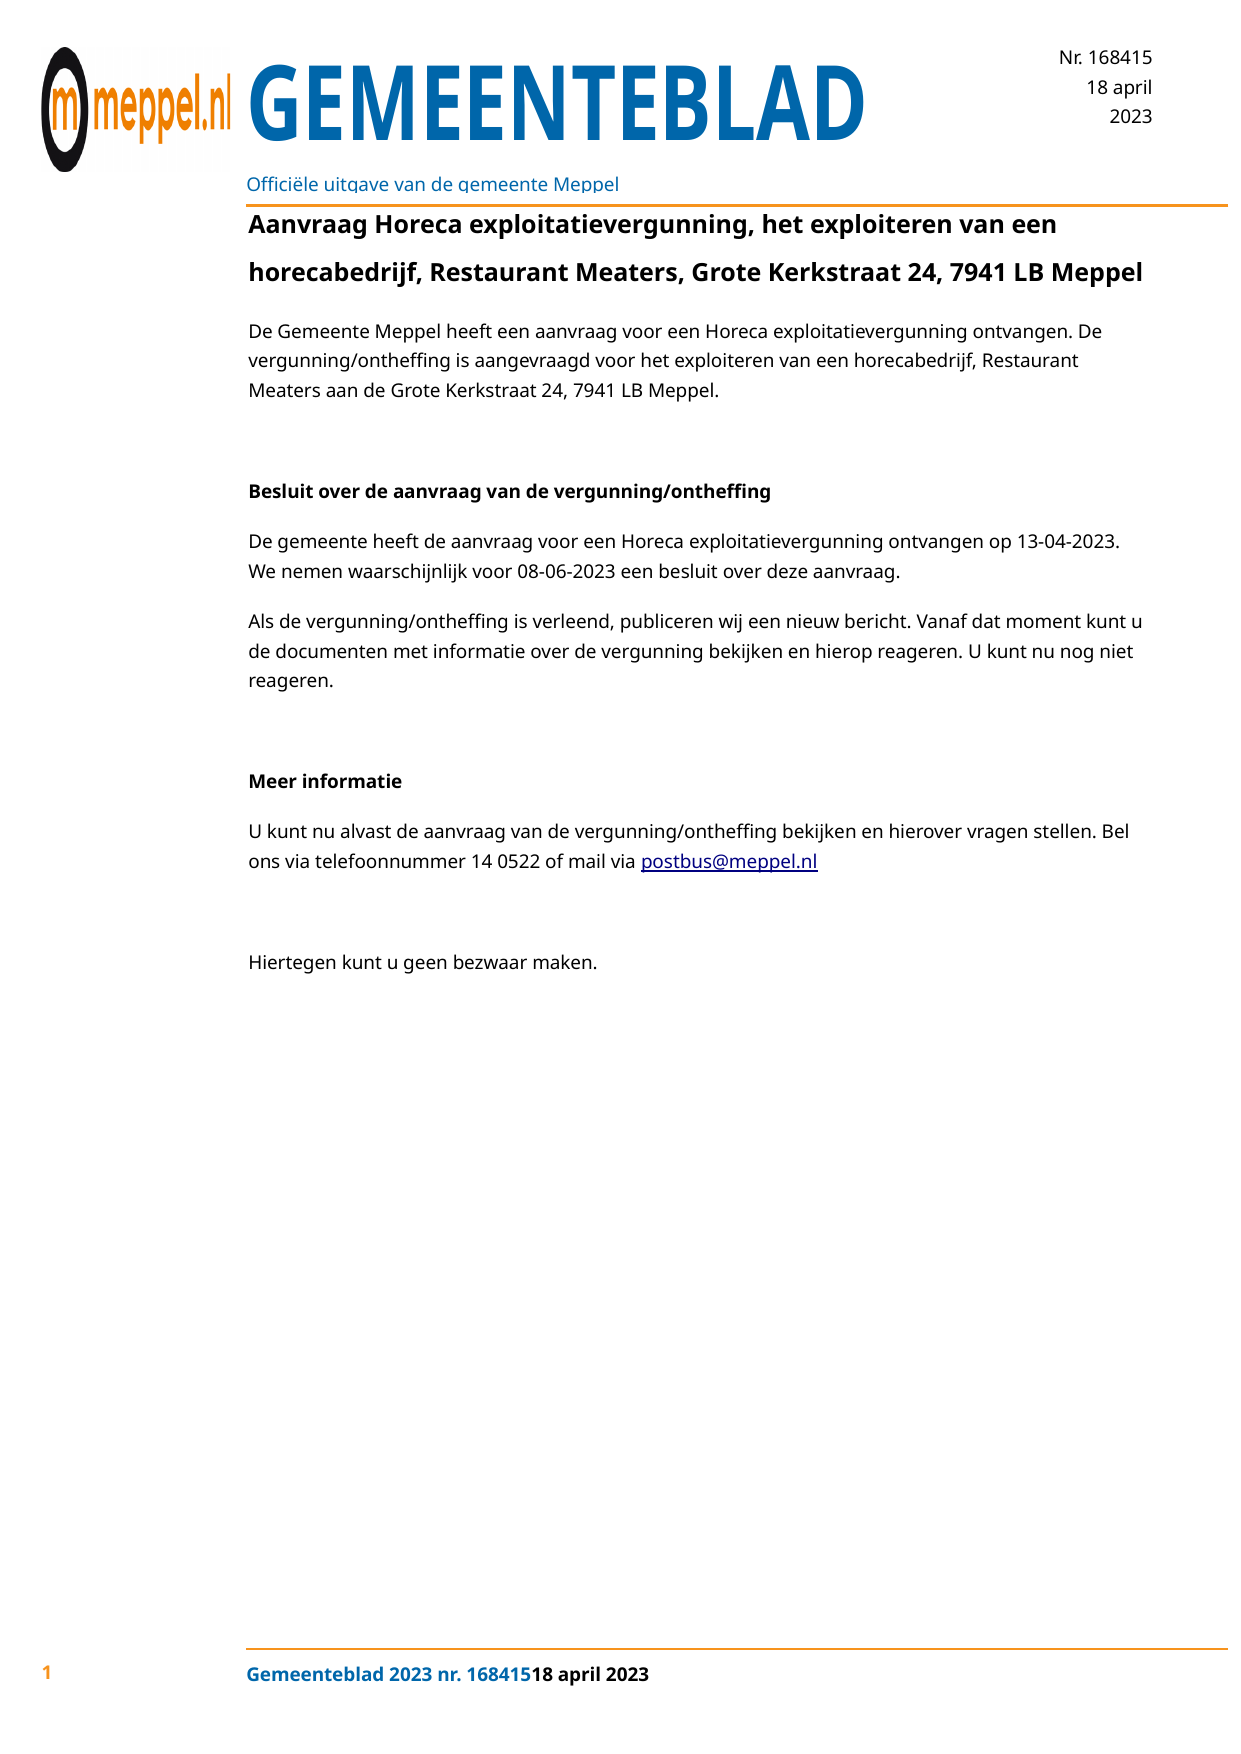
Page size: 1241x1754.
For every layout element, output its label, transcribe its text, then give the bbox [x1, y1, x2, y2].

text U kunt nu alvast de aanvraag van de vergunning/ontheffing bekijken en hierover vragen stellen. Bel ons via telefoonnummer 14 0522 of mail via postbus@meppel.nl [248, 819, 1152, 874]
text Als de vergunning/ontheffing is verleend, publiceren wij een nieuw bericht. Vanaf dat moment kunt u de documenten met informatie over de vergunning bekijken en hierop reageren. U kunt nu nog niet reageren. [248, 608, 1152, 693]
text De gemeente heeft de aanvraag voor een Horeca exploitatievergunning ontvangen op 13-04-2023. We nemen waarschijnlijk voor 08-06-2023 een besluit over deze aanvraag. [248, 528, 1152, 584]
text Aanvraag Horeca exploitatievergunning, het exploiteren van een horecabedrijf, Restaurant Meaters, Grote Kerkstraat 24, 7941 LB Meppel [248, 207, 1152, 288]
text Besluit over de aanvraag van de vergunning/ontheffing [248, 478, 1152, 504]
picture [41, 47, 231, 172]
text Meer informatie [248, 768, 1152, 794]
text De Gemeente Meppel heeft een aanvraag voor een Horeca exploitatievergunning ontvangen. De vergunning/ontheffing is aangevraagd voor het exploiteren van een horecabedrijf, Restaurant Meaters aan de Grote Kerkstraat 24, 7941 LB Meppel. [248, 318, 1152, 403]
text Hiertegen kunt u geen bezwaar maken. [248, 949, 1152, 975]
